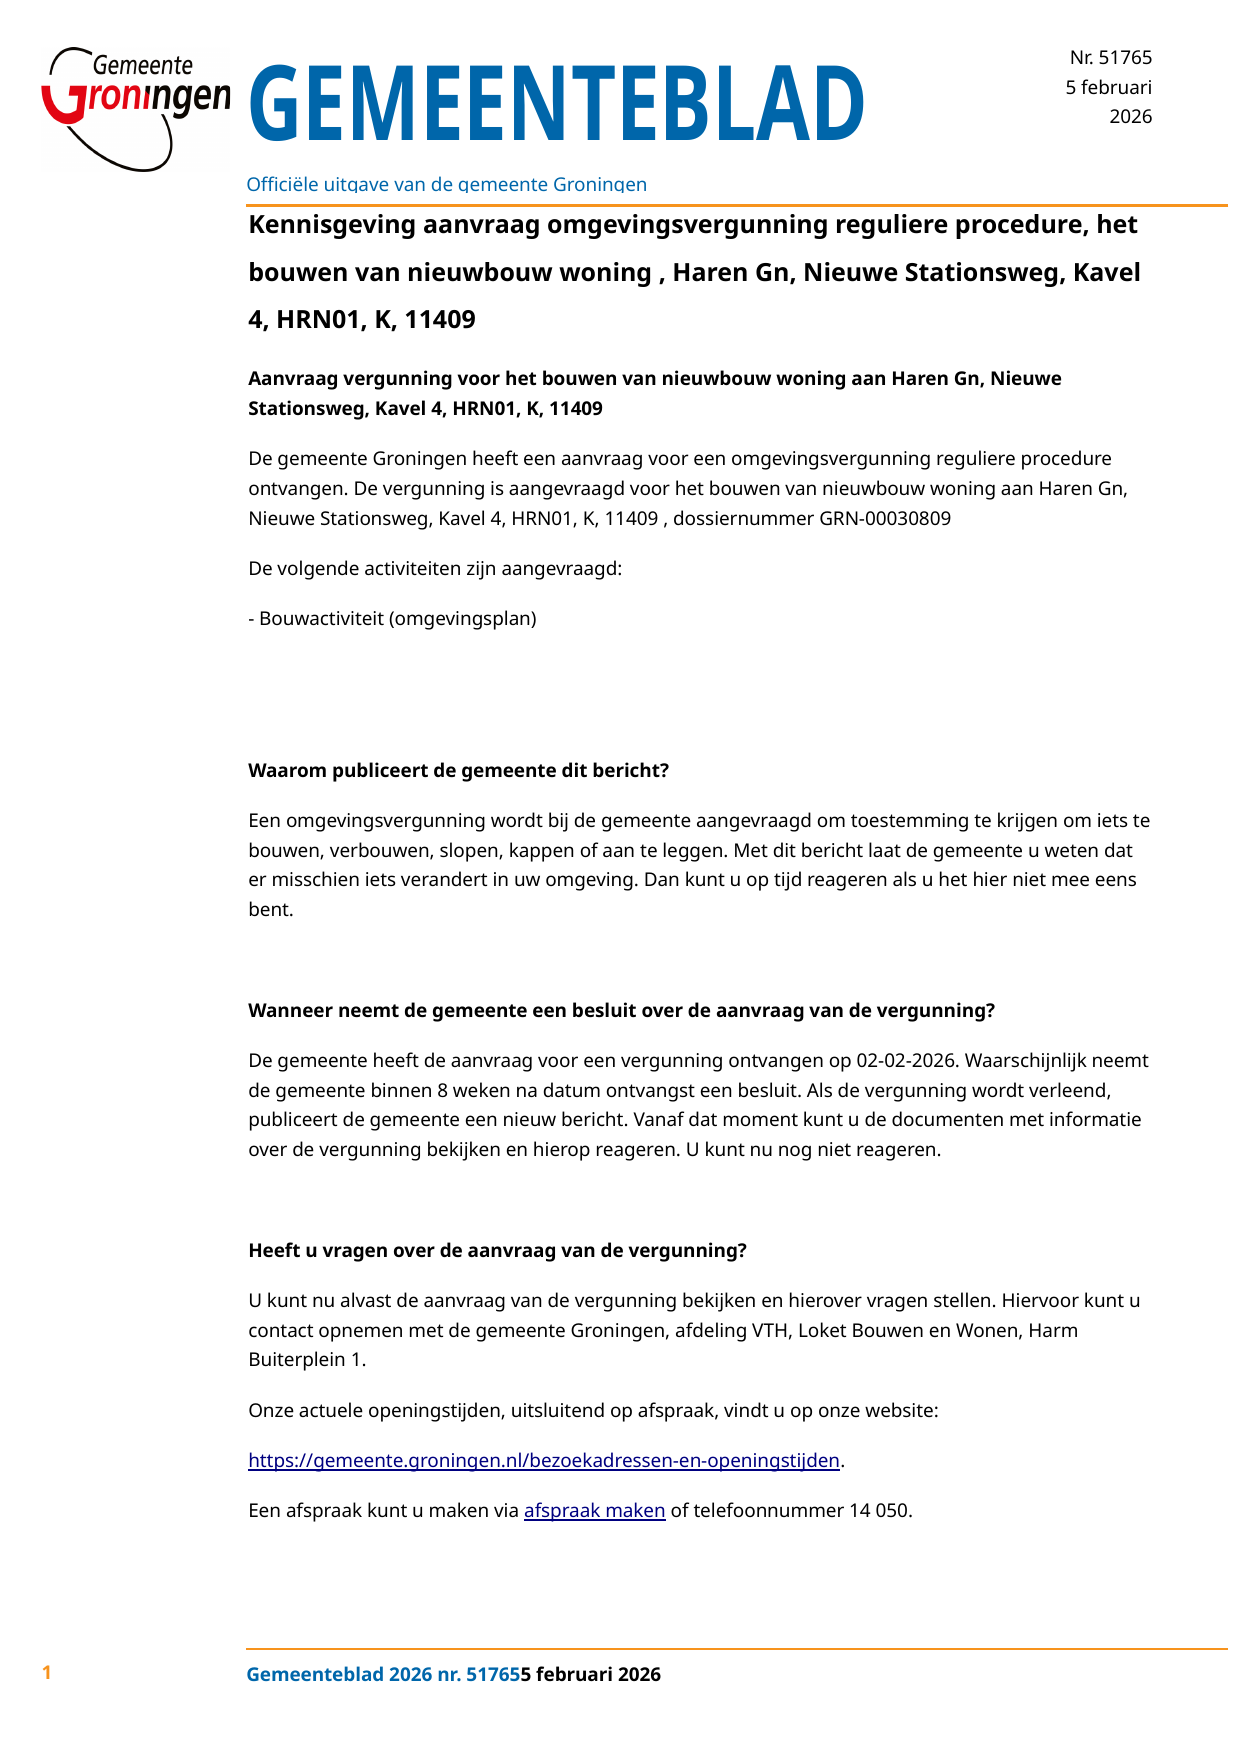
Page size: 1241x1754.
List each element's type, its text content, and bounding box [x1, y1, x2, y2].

text Wanneer neemt de gemeente een besluit over de aanvraag van de vergunning? [248, 997, 1152, 1022]
text Onze actuele openingstijden, uitsluitend op afspraak, vindt u op onze website: [248, 1397, 1152, 1422]
text - Bouwactiviteit (omgevingsplan) [248, 606, 1152, 631]
text Waarom publiceert de gemeente dit bericht? [248, 757, 1152, 782]
text Kennisgeving aanvraag omgevingsvergunning reguliere procedure, het bouwen van nieuwbouw woning , Haren Gn, Nieuwe Stationsweg, Kavel 4, HRN01, K, 11409 [248, 207, 1152, 336]
text https://gemeente.groningen.nl/bezoekadressen-en-openingstijden. [248, 1447, 1152, 1473]
text U kunt nu alvast de aanvraag van de vergunning bekijken en hierover vragen stellen. Hiervoor kunt u contact opnemen met de gemeente Groningen, afdeling VTH, Loket Bouwen en Wonen, Harm Buiterplein 1. [248, 1287, 1152, 1372]
picture [41, 47, 231, 172]
text De gemeente heeft de aanvraag voor een vergunning ontvangen op 02-02-2026. Waarschijnlijk neemt de gemeente binnen 8 weken na datum ontvangst een besluit. Als de vergunning wordt verleend, publiceert de gemeente een nieuw bericht. Vanaf dat moment kunt u de documenten met informatie over de vergunning bekijken en hierop reageren. U kunt nu nog niet reageren. [248, 1047, 1152, 1162]
text Een omgevingsvergunning wordt bij de gemeente aangevraagd om toestemming te krijgen om iets te bouwen, verbouwen, slopen, kappen of aan te leggen. Met dit bericht laat de gemeente u weten dat er misschien iets verandert in uw omgeving. Dan kunt u op tijd reageren als u het hier niet mee eens bent. [248, 807, 1152, 922]
text Aanvraag vergunning voor het bouwen van nieuwbouw woning aan Haren Gn, Nieuwe Stationsweg, Kavel 4, HRN01, K, 11409 [248, 366, 1152, 421]
text Een afspraak kunt u maken via afspraak maken of telefoonnummer 14 050. [248, 1498, 1152, 1523]
text De volgende activiteiten zijn aangevraagd: [248, 555, 1152, 581]
text Heeft u vragen over de aanvraag van de vergunning? [248, 1237, 1152, 1262]
text De gemeente Groningen heeft een aanvraag voor een omgevingsvergunning reguliere procedure ontvangen. De vergunning is aangevraagd voor het bouwen van nieuwbouw woning aan Haren Gn, Nieuwe Stationsweg, Kavel 4, HRN01, K, 11409 , dossiernummer GRN-00030809 [248, 446, 1152, 530]
